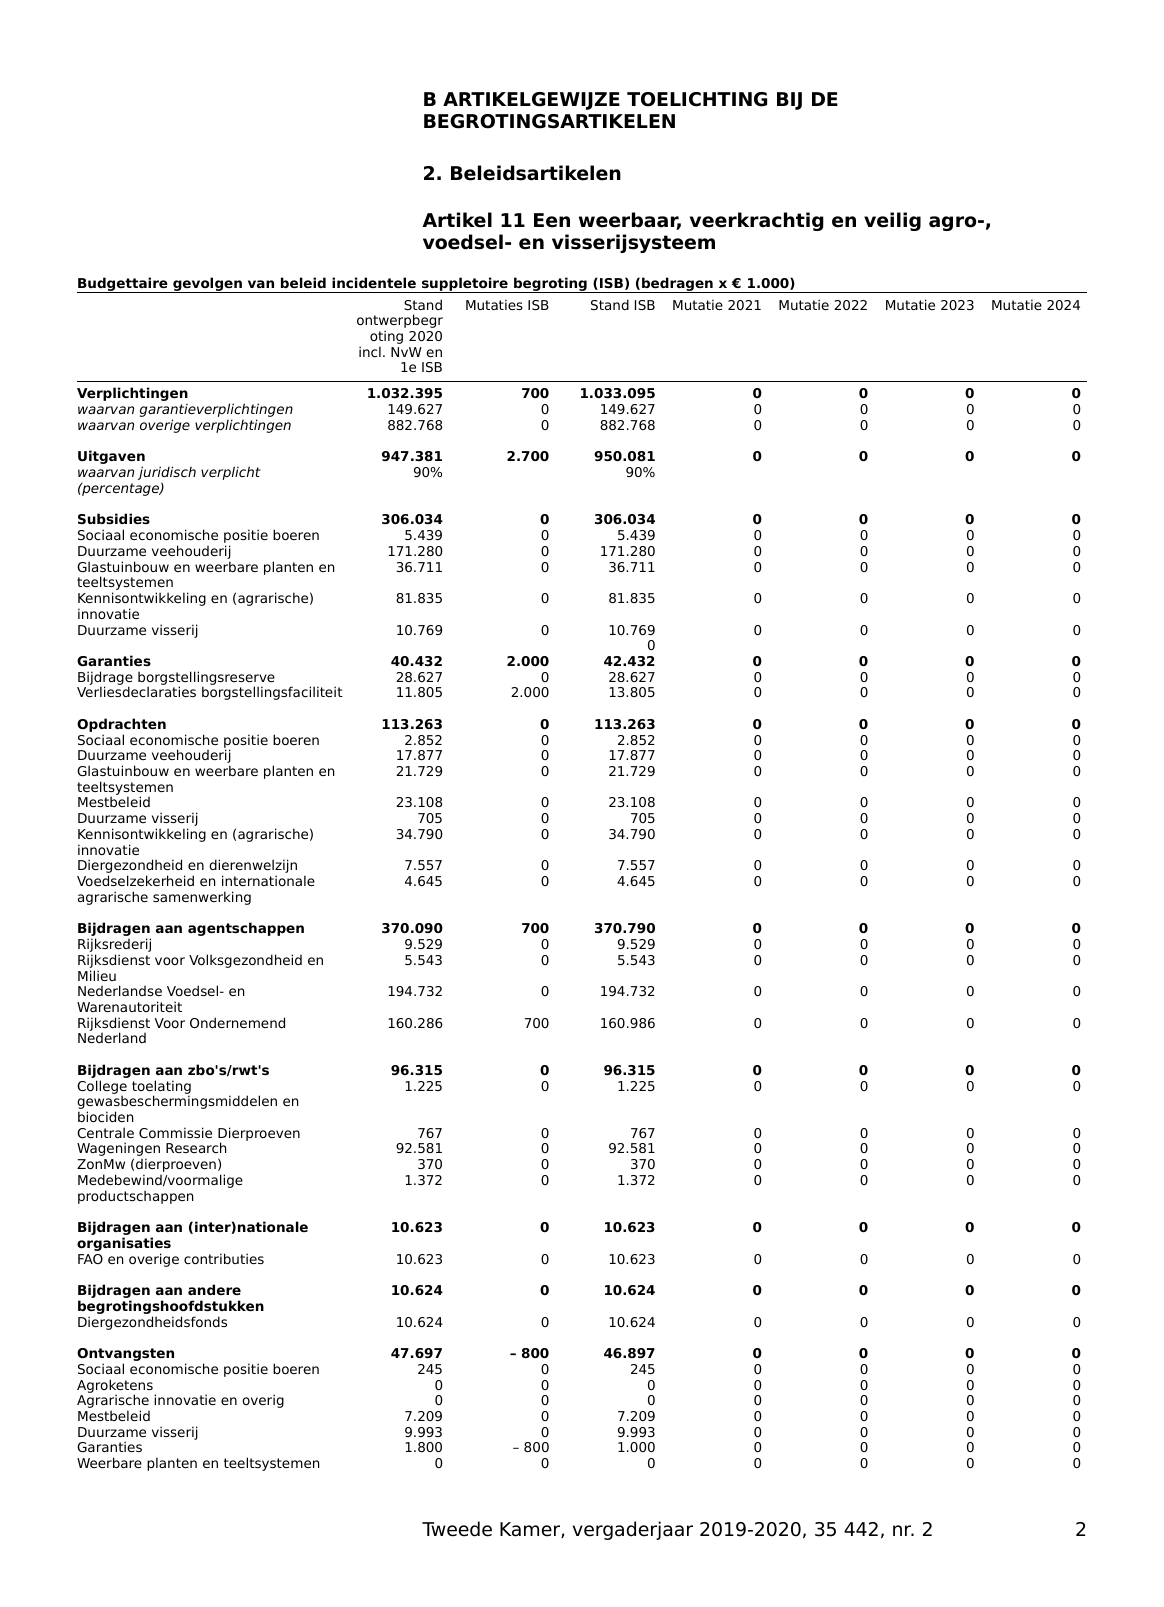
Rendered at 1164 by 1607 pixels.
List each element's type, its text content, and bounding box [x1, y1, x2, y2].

table_cell [555, 905, 661, 921]
table_cell 0 [661, 1016, 768, 1047]
table_cell [768, 1267, 874, 1283]
table_cell 0 [661, 717, 768, 732]
table_cell Rijksdienst voor Volksgezondheid en Milieu [77, 953, 342, 984]
table_cell [874, 465, 980, 496]
table_cell 370 [555, 1157, 661, 1173]
table_cell [661, 701, 768, 717]
table_cell 0 [874, 402, 980, 418]
table_cell 0 [449, 402, 555, 418]
table_cell 0 [768, 1220, 874, 1251]
table_cell 0 [768, 1314, 874, 1330]
table_cell Diergezondheidsfonds [77, 1314, 342, 1330]
table_cell 0 [874, 795, 980, 811]
table_cell 0 [980, 795, 1087, 811]
table_cell 0 [661, 418, 768, 433]
table_cell [555, 1204, 661, 1220]
table_cell 0 [874, 685, 980, 701]
table_cell 0 [449, 528, 555, 544]
table_cell 0 [874, 1220, 980, 1251]
table_cell [874, 1047, 980, 1063]
table_cell 0 [768, 1063, 874, 1078]
table_cell [343, 701, 449, 717]
table_cell 0 [449, 795, 555, 811]
table_cell 0 [874, 827, 980, 858]
table_cell 0 [874, 1126, 980, 1141]
table_cell 0 [449, 1456, 555, 1472]
table_cell 0 [768, 921, 874, 937]
table_cell [980, 1267, 1087, 1283]
table_cell Verplichtingen [77, 382, 342, 402]
table_cell Sociaal economische positie boeren [77, 528, 342, 544]
table_cell Stand ontwerpbegroting 2020 incl. NvW en 1e ISB [343, 293, 449, 381]
table_cell 0 [768, 1456, 874, 1472]
table_cell Duurzame visserij [77, 622, 342, 638]
table_cell 36.711 [555, 559, 661, 591]
table_cell 0 [449, 1362, 555, 1377]
table_cell 0 [980, 685, 1087, 701]
table_cell 0 [980, 1173, 1087, 1204]
table_cell Rijksdienst Voor Ondernemend Nederland [77, 1016, 342, 1047]
table_cell 10.624 [343, 1314, 449, 1330]
table_cell 194.732 [343, 984, 449, 1016]
table_cell 0 [768, 1425, 874, 1440]
table_cell [77, 1330, 342, 1346]
table_cell Bijdragen aan agentschappen [77, 921, 342, 937]
table_cell 0 [343, 1456, 449, 1472]
table_cell 10.624 [555, 1314, 661, 1330]
table_cell [555, 496, 661, 512]
subtitle Artikel 11 Een weerbaar, veerkrachtig en veilig agro-, voedsel- en visserijsysteem [422, 210, 1087, 254]
table_cell 0 [980, 1377, 1087, 1393]
table_cell 0 [449, 984, 555, 1016]
table_cell Mutatie 2024 [980, 293, 1087, 381]
table_cell [768, 496, 874, 512]
table_cell 0 [661, 984, 768, 1016]
table_cell 306.034 [343, 512, 449, 528]
table_cell 0 [449, 1393, 555, 1409]
table_cell 7.557 [555, 858, 661, 874]
table_cell [980, 1330, 1087, 1346]
table_cell [980, 638, 1087, 654]
table_cell 0 [661, 733, 768, 748]
table_cell 0 [768, 1409, 874, 1424]
table_cell 0 [449, 1251, 555, 1267]
table_cell 2.852 [343, 733, 449, 748]
table_cell 0 [768, 858, 874, 874]
table_cell 370 [343, 1157, 449, 1173]
table_cell 0 [768, 1393, 874, 1409]
table_cell Mestbeleid [77, 795, 342, 811]
table_cell 0 [449, 1126, 555, 1141]
table_cell 0 [980, 1440, 1087, 1456]
table_cell [874, 701, 980, 717]
table_cell 0 [449, 1173, 555, 1204]
table_cell [661, 905, 768, 921]
table_cell Sociaal economische positie boeren [77, 733, 342, 748]
table_cell Wageningen Research [77, 1141, 342, 1157]
table_cell 0 [555, 1393, 661, 1409]
table_cell 92.581 [555, 1141, 661, 1157]
table_cell [343, 638, 449, 654]
table_cell 7.557 [343, 858, 449, 874]
table_cell 0 [874, 1362, 980, 1377]
table_cell 10.769 [555, 622, 661, 638]
table_cell 0 [661, 622, 768, 638]
table_cell [768, 1047, 874, 1063]
table_cell 0 [768, 795, 874, 811]
table_cell 0 [980, 1314, 1087, 1330]
table_cell 1.033.095 [555, 382, 661, 402]
table_cell [77, 905, 342, 921]
table_cell FAO en overige contributies [77, 1251, 342, 1267]
table_cell 245 [343, 1362, 449, 1377]
table_cell 0 [874, 717, 980, 732]
table_cell 0 [874, 1409, 980, 1424]
table_cell 113.263 [343, 717, 449, 732]
table_cell College toelating gewasbeschermingsmiddelen en biociden [77, 1079, 342, 1126]
table_cell 0 [661, 528, 768, 544]
table_cell 700 [449, 1016, 555, 1047]
table_cell 0 [980, 1126, 1087, 1141]
table_cell [77, 701, 342, 717]
table_cell Medebewind/voormalige productschappen [77, 1173, 342, 1204]
table_cell 160.286 [343, 1016, 449, 1047]
table_cell 0 [768, 512, 874, 528]
table_cell 0 [768, 1346, 874, 1362]
table_cell 0 [449, 1377, 555, 1393]
table_cell [661, 434, 768, 449]
table_cell 0 [874, 544, 980, 559]
table_cell 0 [980, 733, 1087, 748]
table_cell 0 [980, 1079, 1087, 1126]
table_cell Subsidies [77, 512, 342, 528]
table_cell Bijdrage borgstellingsreserve [77, 670, 342, 685]
table_cell 0 [874, 1314, 980, 1330]
table_cell – 800 [449, 1346, 555, 1362]
table_cell 2.000 [449, 685, 555, 701]
table_cell 0 [449, 717, 555, 732]
table_cell 0 [449, 1157, 555, 1173]
table_cell 0 [768, 622, 874, 638]
table_cell 0 [874, 1425, 980, 1440]
table_cell 0 [768, 544, 874, 559]
table_cell [874, 1330, 980, 1346]
table_cell 0 [449, 622, 555, 638]
table_cell Uitgaven [77, 449, 342, 465]
table_cell 882.768 [343, 418, 449, 433]
table_cell 0 [661, 1346, 768, 1362]
table_cell 0 [661, 795, 768, 811]
table_cell waarvan overige verplichtingen [77, 418, 342, 433]
table_cell 0 [874, 984, 980, 1016]
table_cell 0 [661, 1362, 768, 1377]
table_cell 1.000 [555, 1440, 661, 1456]
table_cell 0 [874, 1157, 980, 1173]
table_cell waarvan garantieverplichtingen [77, 402, 342, 418]
table_cell [449, 434, 555, 449]
table_cell [449, 1330, 555, 1346]
table_cell [874, 1267, 980, 1283]
table_cell 0 [661, 559, 768, 591]
table_cell 0 [661, 591, 768, 622]
table_cell 1.800 [343, 1440, 449, 1456]
table_cell 882.768 [555, 418, 661, 433]
table_cell 34.790 [555, 827, 661, 858]
table_cell 23.108 [555, 795, 661, 811]
table_cell 0 [768, 1283, 874, 1314]
table_cell [555, 1047, 661, 1063]
table_cell 9.529 [555, 937, 661, 953]
table_cell 0 [768, 1251, 874, 1267]
table_cell 0 [874, 591, 980, 622]
table_cell Garanties [77, 1440, 342, 1456]
table_cell 0 [768, 402, 874, 418]
table_cell 245 [555, 1362, 661, 1377]
table_cell Mestbeleid [77, 1409, 342, 1424]
table_cell [980, 465, 1087, 496]
table_cell Bijdragen aan (inter)nationale organisaties [77, 1220, 342, 1251]
table_cell 0 [768, 827, 874, 858]
table_cell [768, 434, 874, 449]
table_cell 10.623 [343, 1251, 449, 1267]
table_cell 0 [874, 748, 980, 764]
table_cell 0 [661, 764, 768, 795]
table_cell 0 [874, 622, 980, 638]
table_cell [661, 1330, 768, 1346]
table_cell 90% [555, 465, 661, 496]
table_cell 0 [768, 811, 874, 827]
table_cell Bijdragen aan zbo's/rwt's [77, 1063, 342, 1078]
table_cell 17.877 [343, 748, 449, 764]
table_cell 0 [343, 1393, 449, 1409]
table_cell 0 [449, 512, 555, 528]
table_cell 705 [555, 811, 661, 827]
table_cell 0 [661, 402, 768, 418]
table_cell 9.993 [555, 1425, 661, 1440]
table_cell [343, 496, 449, 512]
table_cell [449, 1267, 555, 1283]
table_header Budgettaire gevolgen van beleid incidentele suppletoire begroting (ISB) (bedragen x € 1.000) [77, 276, 1087, 292]
table_cell 0 [768, 559, 874, 591]
table_cell [980, 496, 1087, 512]
subtitle B ARTIKELGEWIJZE TOELICHTING BIJ DE BEGROTINGSARTIKELEN [422, 89, 1087, 133]
table_cell 0 [661, 1314, 768, 1330]
table_cell [555, 434, 661, 449]
table_cell 947.381 [343, 449, 449, 465]
table_cell 149.627 [555, 402, 661, 418]
table_cell 0 [874, 733, 980, 748]
table_cell 0 [661, 1157, 768, 1173]
table_cell 4.645 [555, 874, 661, 905]
table_cell 0 [449, 559, 555, 591]
table_cell 0 [874, 1283, 980, 1314]
table_cell Duurzame visserij [77, 1425, 342, 1440]
table_cell 767 [343, 1126, 449, 1141]
table_cell 1.372 [343, 1173, 449, 1204]
table_cell 0 [874, 1063, 980, 1078]
table_cell 5.439 [555, 528, 661, 544]
table_cell Centrale Commissie Dierproeven [77, 1126, 342, 1141]
table_cell waarvan juridisch verplicht (percentage) [77, 465, 342, 496]
table_cell 0 [661, 811, 768, 827]
table_cell 0 [980, 858, 1087, 874]
table_cell Kennisontwikkeling en (agrarische) innovatie [77, 591, 342, 622]
table_cell 0 [980, 921, 1087, 937]
table_cell 0 [980, 1409, 1087, 1424]
table_cell Verliesdeclaraties borgstellingsfaciliteit [77, 685, 342, 701]
table_cell Mutatie 2023 [874, 293, 980, 381]
table_cell 0 [980, 1251, 1087, 1267]
table_cell 0 [449, 418, 555, 433]
table_cell 0 [980, 1220, 1087, 1251]
table_cell 1.225 [343, 1079, 449, 1126]
table_cell 700 [449, 921, 555, 937]
table_cell 0 [661, 1251, 768, 1267]
table_cell Duurzame veehouderij [77, 544, 342, 559]
table_cell 0 [768, 1079, 874, 1126]
table_cell 0 [449, 937, 555, 953]
table_cell 92.581 [343, 1141, 449, 1157]
table_cell 2.700 [449, 449, 555, 465]
table_cell 21.729 [343, 764, 449, 795]
table_cell 0 [768, 717, 874, 732]
table_cell Glastuinbouw en weerbare planten en teeltsystemen [77, 764, 342, 795]
table_cell 0 [980, 654, 1087, 669]
table_cell 0 [874, 811, 980, 827]
table_cell 0 [980, 764, 1087, 795]
table_cell 28.627 [343, 670, 449, 685]
table_cell 700 [449, 382, 555, 402]
table_cell 149.627 [343, 402, 449, 418]
table_cell 0 [768, 449, 874, 465]
table_cell 0 [449, 733, 555, 748]
table_cell [874, 638, 980, 654]
table_cell 0 [449, 858, 555, 874]
table_cell 0 [661, 921, 768, 937]
table_cell Duurzame veehouderij [77, 748, 342, 764]
table_cell Mutatie 2021 [661, 293, 768, 381]
table_cell 13.805 [555, 685, 661, 701]
table_cell 0 [768, 1157, 874, 1173]
table_cell 0 [661, 685, 768, 701]
table_cell 21.729 [555, 764, 661, 795]
table_cell 10.623 [555, 1251, 661, 1267]
table_cell 2.000 [449, 654, 555, 669]
table_cell 0 [661, 1377, 768, 1393]
table_cell 0 [661, 670, 768, 685]
table_cell 40.432 [343, 654, 449, 669]
table_cell 0 [980, 748, 1087, 764]
table_cell 0 [980, 1283, 1087, 1314]
table_cell 0 [980, 1016, 1087, 1047]
table_cell 0 [980, 717, 1087, 732]
table_cell 0 [661, 1141, 768, 1157]
table_cell 0 [980, 874, 1087, 905]
table_cell 0 [449, 827, 555, 858]
table_cell 0 [449, 1063, 555, 1078]
table_cell [768, 638, 874, 654]
table_cell 9.993 [343, 1425, 449, 1440]
table_cell 0 [661, 382, 768, 402]
table_cell 0 [768, 1440, 874, 1456]
table_cell [874, 434, 980, 449]
table_cell 0 [449, 874, 555, 905]
table_cell [768, 1204, 874, 1220]
table_cell [874, 496, 980, 512]
table_cell 0 [980, 670, 1087, 685]
table_cell 0 [449, 1141, 555, 1157]
table_cell 0 [768, 1016, 874, 1047]
table_cell 0 [449, 544, 555, 559]
table_cell 0 [980, 1393, 1087, 1409]
table_cell 0 [768, 528, 874, 544]
table_cell 5.543 [343, 953, 449, 984]
table_cell 0 [661, 1126, 768, 1141]
table_cell 28.627 [555, 670, 661, 685]
table_cell 0 [661, 937, 768, 953]
table_cell 0 [449, 1220, 555, 1251]
table_cell Kennisontwikkeling en (agrarische) innovatie [77, 827, 342, 858]
table_cell 370.090 [343, 921, 449, 937]
table_cell Weerbare planten en teeltsystemen [77, 1456, 342, 1472]
table_cell 0 [874, 1346, 980, 1362]
table_cell – 800 [449, 1440, 555, 1456]
table_cell 0 [980, 811, 1087, 827]
table_cell 0 [980, 382, 1087, 402]
table_cell [343, 1204, 449, 1220]
table_cell 0 [980, 827, 1087, 858]
table_cell [661, 465, 768, 496]
table_cell 0 [449, 811, 555, 827]
table_cell ZonMw (dierproeven) [77, 1157, 342, 1173]
table_cell [343, 1330, 449, 1346]
table_cell Glastuinbouw en weerbare planten en teeltsystemen [77, 559, 342, 591]
table_cell 0 [874, 654, 980, 669]
table_cell 194.732 [555, 984, 661, 1016]
table_cell 0 [980, 544, 1087, 559]
table_cell 0 [555, 1377, 661, 1393]
table_cell 7.209 [343, 1409, 449, 1424]
table_cell 0 [661, 874, 768, 905]
table_cell [661, 496, 768, 512]
table_cell 0 [768, 382, 874, 402]
table_cell 0 [768, 937, 874, 953]
table_cell 0 [874, 1377, 980, 1393]
table_cell 2.852 [555, 733, 661, 748]
table_cell 0 [661, 1456, 768, 1472]
table_cell Stand ISB [555, 293, 661, 381]
table_cell 0 [874, 670, 980, 685]
table_cell 46.897 [555, 1346, 661, 1362]
table_cell 96.315 [555, 1063, 661, 1078]
table_cell Sociaal economische positie boeren [77, 1362, 342, 1377]
table_cell 0 [980, 528, 1087, 544]
table_cell [449, 1047, 555, 1063]
table_cell 767 [555, 1126, 661, 1141]
table_cell [77, 293, 342, 381]
table_cell 0 [555, 1456, 661, 1472]
table_cell 0 [661, 1283, 768, 1314]
table_cell 0 [874, 1016, 980, 1047]
table_cell 0 [449, 764, 555, 795]
table_cell 0 [661, 449, 768, 465]
table_cell 0 [874, 528, 980, 544]
table_cell 36.711 [343, 559, 449, 591]
table_cell Rijksrederij [77, 937, 342, 953]
table_cell 0 [768, 670, 874, 685]
table_cell 0 [980, 1346, 1087, 1362]
table_cell 0 [874, 921, 980, 937]
table_cell 0 [768, 748, 874, 764]
table_cell [980, 1204, 1087, 1220]
table_cell 0 [768, 1141, 874, 1157]
table_cell [343, 905, 449, 921]
table_cell [980, 434, 1087, 449]
table_cell 0 [768, 654, 874, 669]
table_cell 0 [874, 559, 980, 591]
table_cell [874, 1204, 980, 1220]
table_cell 0 [874, 1079, 980, 1126]
table_cell [555, 1330, 661, 1346]
table_cell 5.439 [343, 528, 449, 544]
table_cell 0 [980, 953, 1087, 984]
table_cell 0 [449, 591, 555, 622]
table_cell 7.209 [555, 1409, 661, 1424]
table_cell 0 [874, 449, 980, 465]
table_cell 0 [874, 1173, 980, 1204]
table_cell Diergezondheid en dierenwelzijn [77, 858, 342, 874]
table_cell [555, 1267, 661, 1283]
table_cell 0 [980, 559, 1087, 591]
table_cell 0 [874, 1393, 980, 1409]
table_cell [768, 1330, 874, 1346]
table_cell [449, 1204, 555, 1220]
table_cell [980, 905, 1087, 921]
table_cell 0 [980, 449, 1087, 465]
table_cell 0 [449, 670, 555, 685]
table_cell 17.877 [555, 748, 661, 764]
table_cell 0 [980, 622, 1087, 638]
table_cell 0 [661, 1440, 768, 1456]
table_cell 0 [661, 1409, 768, 1424]
table_cell [661, 1267, 768, 1283]
table_cell 0 [874, 858, 980, 874]
table_cell [343, 1267, 449, 1283]
table_cell 0 [874, 1251, 980, 1267]
table_cell 950.081 [555, 449, 661, 465]
table_cell 23.108 [343, 795, 449, 811]
table_cell Mutatie 2022 [768, 293, 874, 381]
table_cell 0 [874, 418, 980, 433]
table_cell 81.835 [343, 591, 449, 622]
table_cell Agroketens [77, 1377, 342, 1393]
table_cell 0 [980, 402, 1087, 418]
table_cell 5.543 [555, 953, 661, 984]
table_cell 0 [874, 1141, 980, 1157]
table_cell 0 [661, 1220, 768, 1251]
table_cell 0 [874, 1440, 980, 1456]
table_cell 113.263 [555, 717, 661, 732]
table_cell 0 [661, 748, 768, 764]
table_cell 370.790 [555, 921, 661, 937]
table_cell [555, 701, 661, 717]
table_cell 0 [449, 1314, 555, 1330]
table_cell [449, 905, 555, 921]
table_cell 1.372 [555, 1173, 661, 1204]
table_cell 0 [555, 638, 661, 654]
table_cell 171.280 [555, 544, 661, 559]
table_cell 0 [768, 764, 874, 795]
table_cell Voedselzekerheid en internationale agrarische samenwerking [77, 874, 342, 905]
table_cell [768, 465, 874, 496]
table_cell 0 [980, 512, 1087, 528]
table_cell 10.623 [555, 1220, 661, 1251]
table_cell 0 [768, 733, 874, 748]
table_cell 0 [768, 685, 874, 701]
table_cell 0 [661, 1393, 768, 1409]
table_cell 9.529 [343, 937, 449, 953]
table_cell 0 [343, 1377, 449, 1393]
table_cell [874, 905, 980, 921]
table_cell Mutaties ISB [449, 293, 555, 381]
table_cell [343, 1047, 449, 1063]
table_cell 0 [768, 1126, 874, 1141]
table_cell Agrarische innovatie en overig [77, 1393, 342, 1409]
table_cell 47.697 [343, 1346, 449, 1362]
table_cell Ontvangsten [77, 1346, 342, 1362]
table_cell Duurzame visserij [77, 811, 342, 827]
table_cell [77, 1204, 342, 1220]
table_cell 0 [980, 1141, 1087, 1157]
table_cell [449, 638, 555, 654]
table_cell 0 [768, 984, 874, 1016]
table_cell 0 [768, 1362, 874, 1377]
table_cell 0 [980, 1425, 1087, 1440]
table_cell 1.225 [555, 1079, 661, 1126]
table_cell 11.805 [343, 685, 449, 701]
table_cell 0 [980, 1362, 1087, 1377]
table_cell [449, 465, 555, 496]
table_cell 0 [980, 418, 1087, 433]
table_cell 306.034 [555, 512, 661, 528]
table_cell 10.623 [343, 1220, 449, 1251]
table_cell 0 [449, 1079, 555, 1126]
table_cell 705 [343, 811, 449, 827]
table_cell 0 [768, 1173, 874, 1204]
table_cell 10.624 [555, 1283, 661, 1314]
table_cell 0 [661, 858, 768, 874]
table_cell 81.835 [555, 591, 661, 622]
table_cell [77, 496, 342, 512]
table_cell [77, 1267, 342, 1283]
table_cell 0 [661, 544, 768, 559]
table_cell [77, 638, 342, 654]
table_cell [77, 434, 342, 449]
table_cell Nederlandse Voedsel- en Warenautoriteit [77, 984, 342, 1016]
table_cell 0 [980, 591, 1087, 622]
table_cell 0 [768, 418, 874, 433]
table_cell 42.432 [555, 654, 661, 669]
table_cell [449, 496, 555, 512]
table_cell 0 [874, 953, 980, 984]
table_cell 0 [449, 1425, 555, 1440]
table_cell 0 [449, 1283, 555, 1314]
table_cell [661, 638, 768, 654]
table_cell 0 [980, 1063, 1087, 1078]
table_cell 0 [449, 953, 555, 984]
table_cell 0 [661, 512, 768, 528]
table_cell 0 [661, 1079, 768, 1126]
table_cell [661, 1204, 768, 1220]
table_cell 10.624 [343, 1283, 449, 1314]
table_cell 0 [874, 764, 980, 795]
table_cell 4.645 [343, 874, 449, 905]
table_cell [768, 701, 874, 717]
table_cell [77, 1047, 342, 1063]
table_cell 0 [661, 1063, 768, 1078]
table_cell 0 [874, 382, 980, 402]
table_cell 0 [874, 1456, 980, 1472]
table_cell [980, 1047, 1087, 1063]
table_cell Garanties [77, 654, 342, 669]
table_cell 0 [768, 953, 874, 984]
table_cell [343, 434, 449, 449]
table_cell 0 [874, 874, 980, 905]
table_cell 0 [449, 748, 555, 764]
table_cell 0 [661, 1425, 768, 1440]
table_cell 0 [449, 1409, 555, 1424]
table_cell 160.986 [555, 1016, 661, 1047]
subtitle 2. Beleidsartikelen [422, 163, 1087, 185]
table_cell 90% [343, 465, 449, 496]
table_cell 34.790 [343, 827, 449, 858]
table_cell 0 [980, 1157, 1087, 1173]
table_cell 0 [661, 953, 768, 984]
table_cell 0 [661, 1173, 768, 1204]
table_cell 0 [768, 591, 874, 622]
table_cell 0 [980, 984, 1087, 1016]
table_cell [449, 701, 555, 717]
table_cell 0 [768, 1377, 874, 1393]
table_cell [768, 905, 874, 921]
table_cell 0 [661, 654, 768, 669]
table_cell [980, 701, 1087, 717]
table_cell 0 [980, 937, 1087, 953]
table_cell [661, 1047, 768, 1063]
table_cell 1.032.395 [343, 382, 449, 402]
table_cell 0 [980, 1456, 1087, 1472]
table_cell 171.280 [343, 544, 449, 559]
table_cell Bijdragen aan andere begrotingshoofdstukken [77, 1283, 342, 1314]
table_cell 0 [768, 874, 874, 905]
table_cell Opdrachten [77, 717, 342, 732]
table_cell 0 [661, 827, 768, 858]
table_cell 0 [874, 512, 980, 528]
table_cell 10.769 [343, 622, 449, 638]
table_cell 0 [874, 937, 980, 953]
table_cell 96.315 [343, 1063, 449, 1078]
